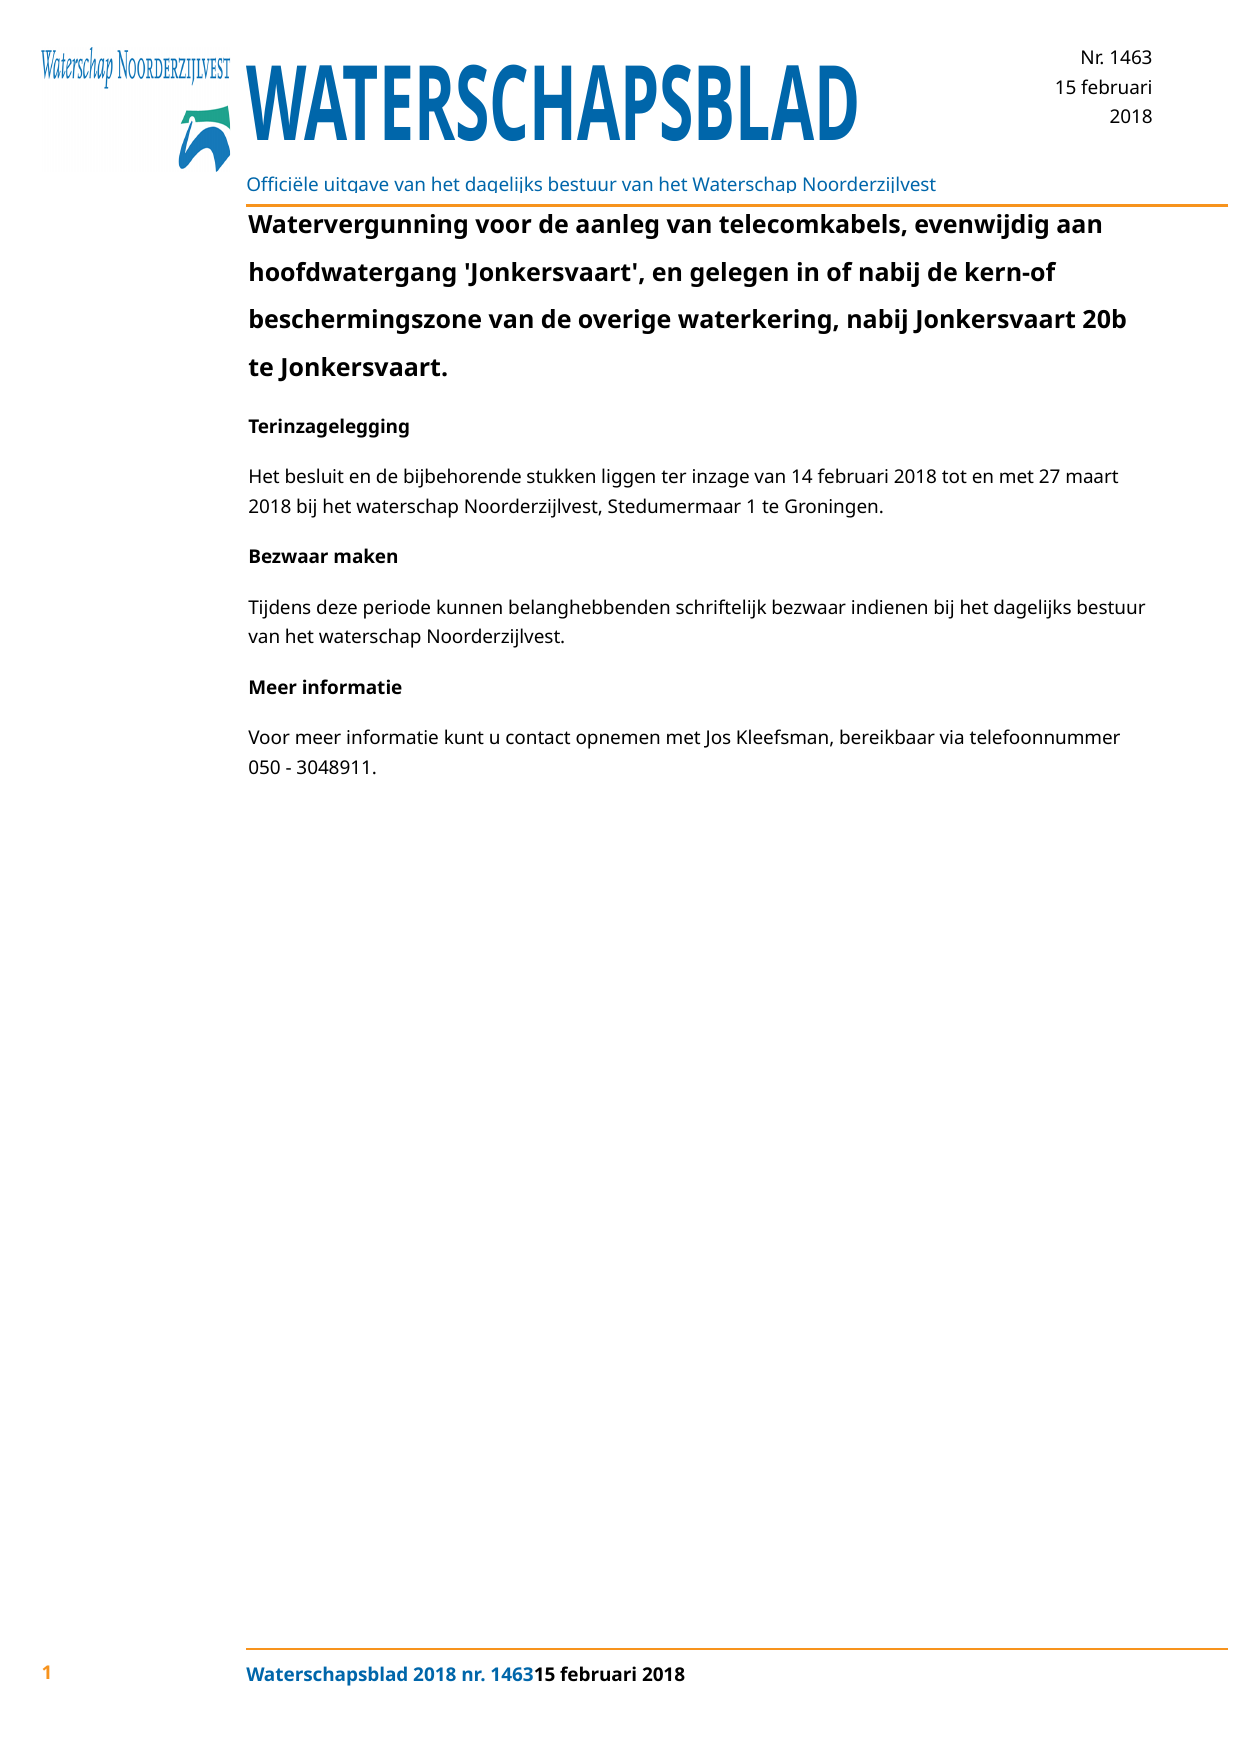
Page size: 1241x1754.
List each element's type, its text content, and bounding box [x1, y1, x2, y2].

text Voor meer informatie kunt u contact opnemen met Jos Kleefsman, bereikbaar via telefoonnummer 050 - 3048911. [248, 724, 1152, 780]
text Watervergunning voor de aanleg van telecomkabels, evenwijdig aan hoofdwatergang 'Jonkersvaart', en gelegen in of nabij de kern-of beschermingszone van de overige waterkering, nabij Jonkersvaart 20b te Jonkersvaart. [248, 207, 1152, 384]
text Terinzagelegging [248, 413, 1152, 439]
text Het besluit en de bijbehorende stukken liggen ter inzage van 14 februari 2018 tot en met 27 maart 2018 bij het waterschap Noorderzijlvest, Stedumermaar 1 te Groningen. [248, 463, 1152, 519]
picture [41, 47, 231, 172]
text Tijdens deze periode kunnen belanghebbenden schriftelijk bezwaar indienen bij het dagelijks bestuur van het waterschap Noorderzijlvest. [248, 594, 1152, 649]
text Bezwaar maken [248, 543, 1152, 569]
text Meer informatie [248, 674, 1152, 700]
